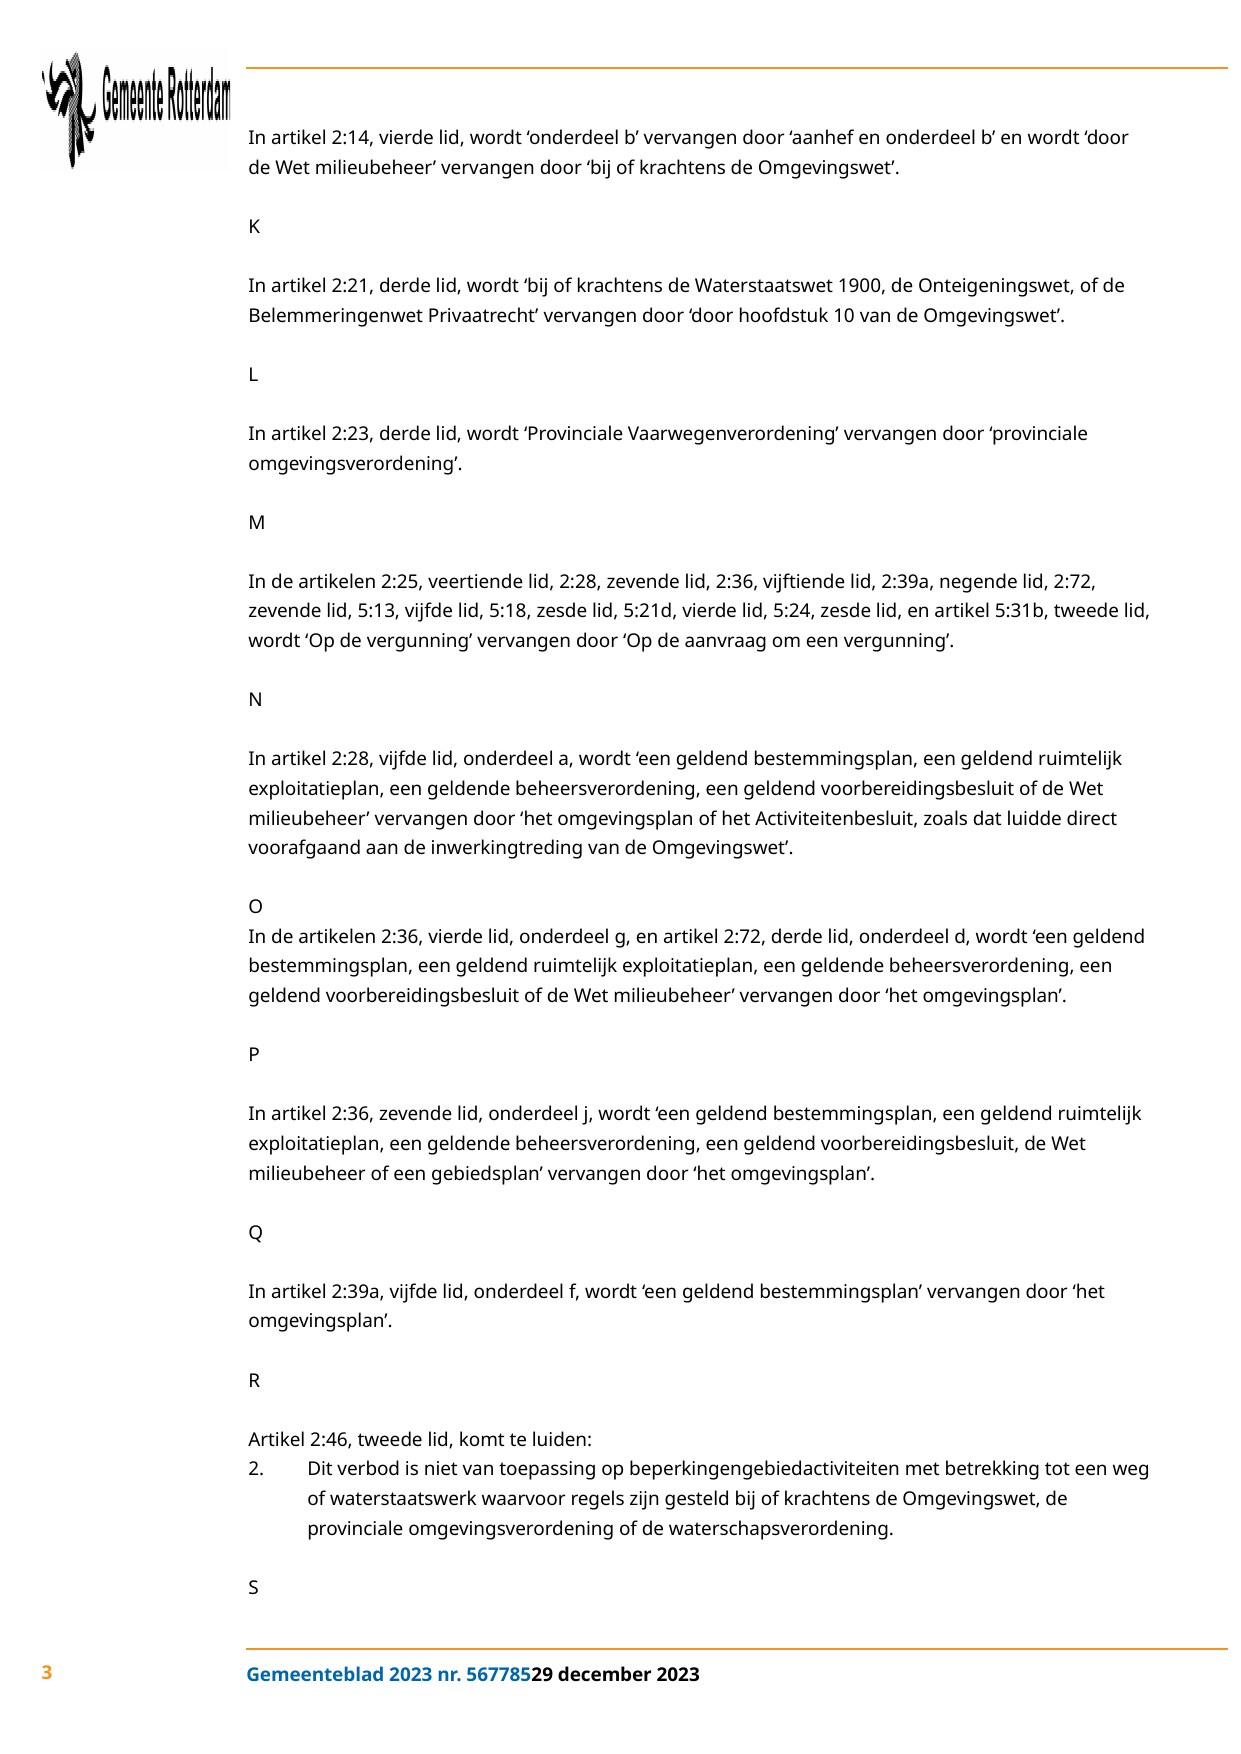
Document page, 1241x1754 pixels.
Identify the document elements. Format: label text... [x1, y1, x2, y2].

text In artikel 2:28, vijfde lid, onderdeel a, wordt ‘een geldend bestemmingsplan, een geldend ruimtelijk exploitatieplan, een geldende beheersverordening, een geldend voorbereidingsbesluit of de Wet milieubeheer’ vervangen door ‘het omgevingsplan of het Activiteitenbesluit, zoals dat luidde direct voorafgaand aan de inwerkingtreding van de Omgevingswet’. [248, 746, 1152, 860]
text N [248, 686, 1152, 712]
text O [248, 893, 1152, 919]
picture [41, 47, 231, 172]
text S [248, 1574, 1152, 1600]
text Q [248, 1219, 1152, 1245]
text In artikel 2:21, derde lid, wordt ‘bij of krachtens de Waterstaatswet 1900, de Onteigeningswet, of de Belemmeringenwet Privaatrecht’ vervangen door ‘door hoofdstuk 10 van de Omgevingswet’. [248, 272, 1152, 328]
list Dit verbod is niet van toepassing op beperkingengebiedactiviteiten met betrekking tot een weg of waterstaatswerk waarvoor regels zijn gesteld bij of krachtens de Omgevingswet, de provinciale omgevingsverordening of de waterschapsverordening. [248, 1456, 1152, 1541]
text In de artikelen 2:25, veertiende lid, 2:28, zevende lid, 2:36, vijftiende lid, 2:39a, negende lid, 2:72, zevende lid, 5:13, vijfde lid, 5:18, zesde lid, 5:21d, vierde lid, 5:24, zesde lid, en artikel 5:31b, tweede lid, wordt ‘Op de vergunning’ vervangen door ‘Op de aanvraag om een vergunning’. [248, 568, 1152, 653]
text L [248, 361, 1152, 387]
text In de artikelen 2:36, vierde lid, onderdeel g, en artikel 2:72, derde lid, onderdeel d, wordt ‘een geldend bestemmingsplan, een geldend ruimtelijk exploitatieplan, een geldende beheersverordening, een geldend voorbereidingsbesluit of de Wet milieubeheer’ vervangen door ‘het omgevingsplan’. [248, 923, 1152, 1008]
text R [248, 1367, 1152, 1393]
text In artikel 2:23, derde lid, wordt ‘Provinciale Vaarwegenverordening’ vervangen door ‘provinciale omgevingsverordening’. [248, 420, 1152, 476]
text M [248, 509, 1152, 535]
text P [248, 1041, 1152, 1067]
text Artikel 2:46, tweede lid, komt te luiden: [248, 1426, 1152, 1452]
text K [248, 213, 1152, 239]
text In artikel 2:36, zevende lid, onderdeel j, wordt ‘een geldend bestemmingsplan, een geldend ruimtelijk exploitatieplan, een geldende beheersverordening, een geldend voorbereidingsbesluit, de Wet milieubeheer of een gebiedsplan’ vervangen door ‘het omgevingsplan’. [248, 1101, 1152, 1186]
text In artikel 2:39a, vijfde lid, onderdeel f, wordt ‘een geldend bestemmingsplan’ vervangen door ‘het omgevingsplan’. [248, 1278, 1152, 1333]
text In artikel 2:14, vierde lid, wordt ‘onderdeel b’ vervangen door ‘aanhef en onderdeel b’ en wordt ‘door de Wet milieubeheer’ vervangen door ‘bij of krachtens de Omgevingswet’. [248, 124, 1152, 180]
